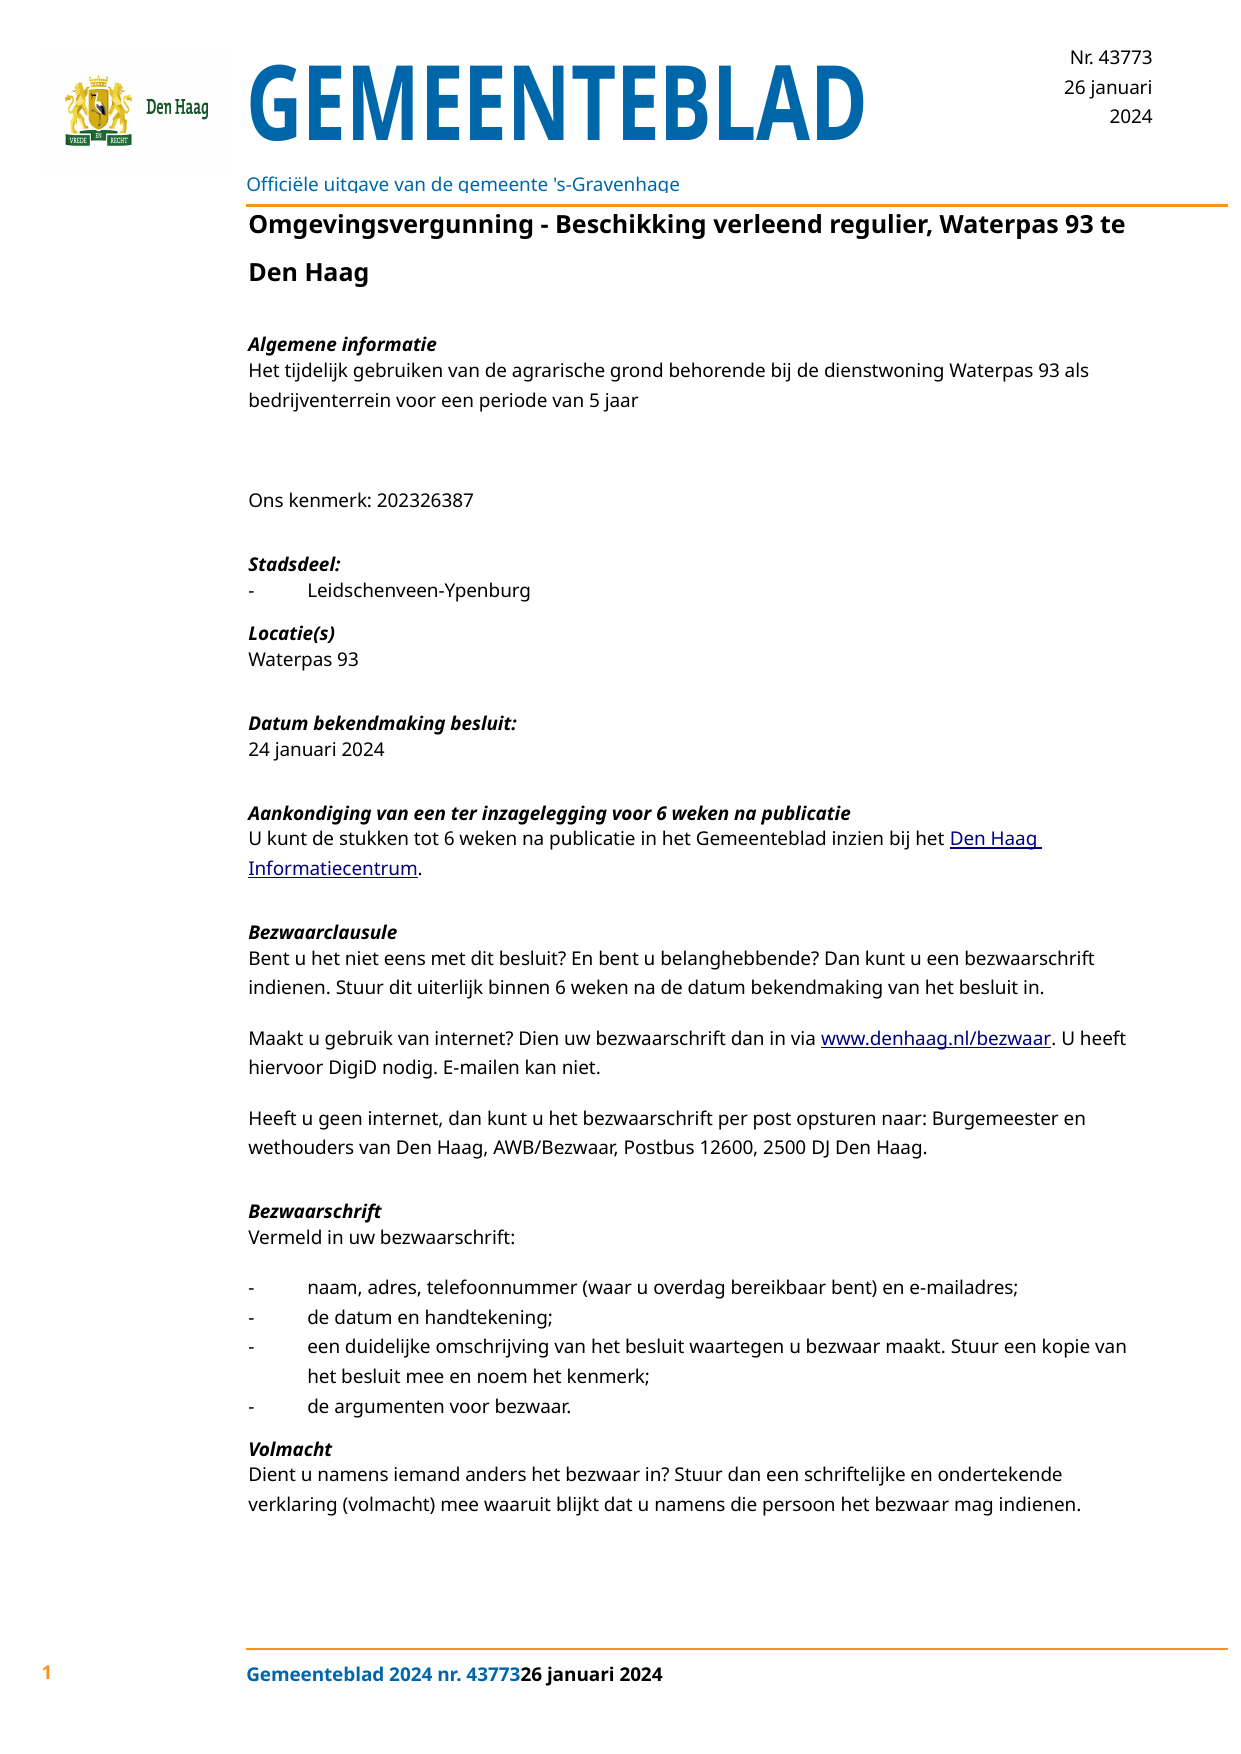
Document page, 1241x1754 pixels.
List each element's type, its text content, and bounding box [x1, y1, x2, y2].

text Vermeld in uw bezwaarschrift: [248, 1224, 1152, 1250]
text 24 januari 2024 [248, 736, 1152, 762]
text Volmacht [248, 1436, 1152, 1462]
text Datum bekendmaking besluit: [248, 710, 1152, 736]
text Stadsdeel: [248, 552, 1152, 577]
text Bent u het niet eens met dit besluit? En bent u belanghebbende? Dan kunt u een bezwaarschrift indienen. Stuur dit uiterlijk binnen 6 weken na de datum bekendmaking van het besluit in. [248, 945, 1152, 1000]
text Maakt u gebruik van internet? Dien uw bezwaarschrift dan in via www.denhaag.nl/bezwaar. U heeft hiervoor DigiD nodig. E-mailen kan niet. [248, 1025, 1152, 1080]
text Ons kenmerk: 202326387 [248, 488, 1152, 513]
text U kunt de stukken tot 6 weken na publicatie in het Gemeenteblad inzien bij het Den Haag Informatiecentrum. [248, 826, 1152, 881]
text Bezwaarschrift [248, 1198, 1152, 1224]
text Bezwaarclausule [248, 919, 1152, 945]
text Omgevingsvergunning - Beschikking verleend regulier, Waterpas 93 te Den Haag [248, 207, 1152, 288]
text Dient u namens iemand anders het bezwaar in? Stuur dan een schriftelijke en ondertekende verklaring (volmacht) mee waaruit blijkt dat u namens die persoon het bezwaar mag indienen. [248, 1462, 1152, 1517]
text Het tijdelijk gebruiken van de agrarische grond behorende bij de dienstwoning Waterpas 93 als bedrijventerrein voor een periode van 5 jaar [248, 357, 1152, 412]
text Aankondiging van een ter inzagelegging voor 6 weken na publicatie [248, 800, 1152, 826]
text Algemene informatie [248, 331, 1152, 357]
list Leidschenveen-Ypenburg [248, 577, 1152, 603]
list de argumenten voor bezwaar. [248, 1393, 1152, 1418]
text Locatie(s) [248, 620, 1152, 646]
list de datum en handtekening; [248, 1304, 1152, 1330]
list naam, adres, telefoonnummer (waar u overdag bereikbaar bent) en e-mailadres; [248, 1274, 1152, 1300]
text Heeft u geen internet, dan kunt u het bezwaarschrift per post opsturen naar: Burgemeester en wethouders van Den Haag, AWB/Bezwaar, Postbus 12600, 2500 DJ Den Haag. [248, 1105, 1152, 1160]
text Waterpas 93 [248, 646, 1152, 672]
list een duidelijke omschrijving van het besluit waartegen u bezwaar maakt. Stuur een kopie van het besluit mee en noem het kenmerk; [248, 1334, 1152, 1389]
picture [41, 47, 231, 172]
